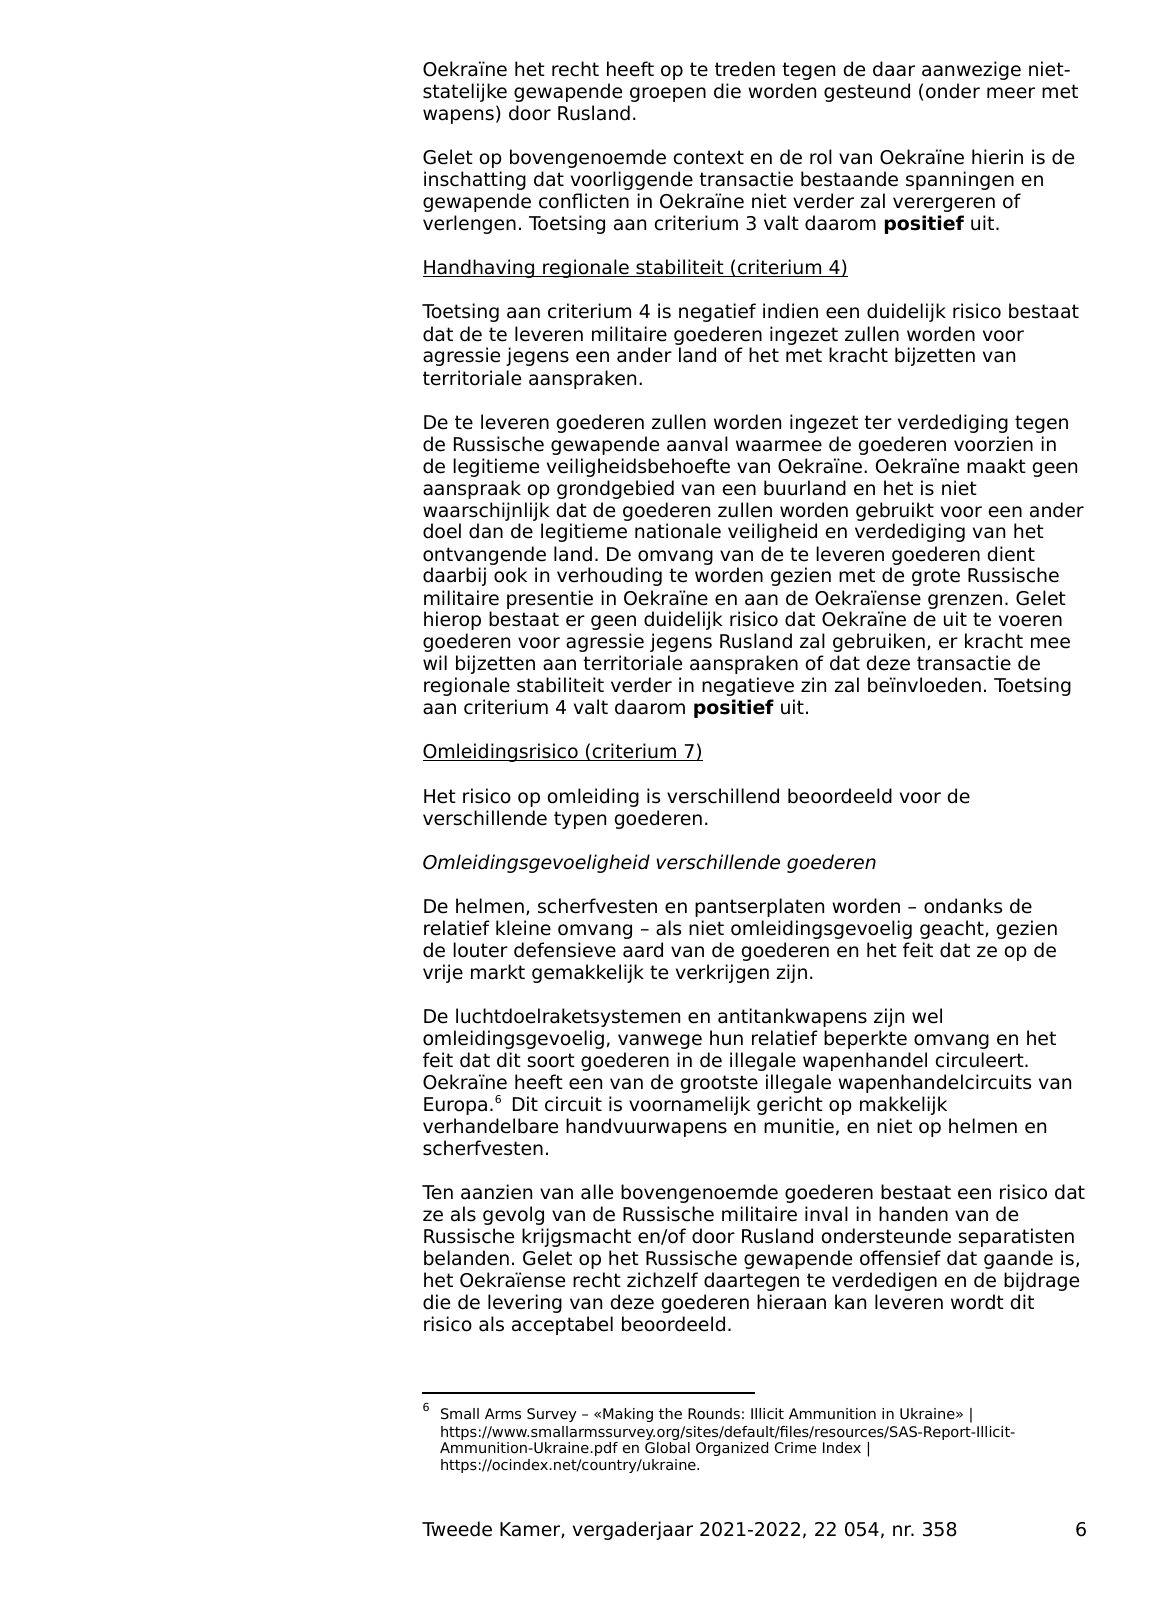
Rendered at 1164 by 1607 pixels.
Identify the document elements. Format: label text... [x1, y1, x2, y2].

text Small Arms Survey – «Making the Rounds: Illicit Ammunition in Ukraine» | https://www.smallarmssurvey.org/sites/default/files/resources/SAS-Report-Illicit-Ammunition-Ukraine.pdf en Global Organized Crime Index | https://ocindex.net/country/ukraine. [422, 1402, 1087, 1474]
text Ten aanzien van alle bovengenoemde goederen bestaat een risico dat ze als gevolg van de Russische militaire inval in handen van de Russische krijgsmacht en/of door Rusland ondersteunde separatisten belanden. Gelet op het Russische gewapende offensief dat gaande is, het Oekraïense recht zichzelf daartegen te verdedigen en de bijdrage die de levering van deze goederen hieraan kan leveren wordt dit risico als acceptabel beoordeeld. [422, 1182, 1087, 1336]
text Toetsing aan criterium 4 is negatief indien een duidelijk risico bestaat dat de te leveren militaire goederen ingezet zullen worden voor agressie jegens een ander land of het met kracht bijzetten van territoriale aanspraken. [422, 301, 1087, 389]
text De helmen, scherfvesten en pantserplaten worden – ondanks de relatief kleine omvang – als niet omleidingsgevoelig geacht, gezien de louter defensieve aard van de goederen en het feit dat ze op de vrije markt gemakkelijk te verkrijgen zijn. [422, 896, 1087, 984]
subtitle Handhaving regionale stabiliteit (criterium 4) [422, 257, 1087, 279]
text Oekraïne het recht heeft op te treden tegen de daar aanwezige niet-statelijke gewapende groepen die worden gesteund (onder meer met wapens) door Rusland. [422, 59, 1087, 125]
subtitle Omleidingsrisico (criterium 7) [422, 741, 1087, 763]
text De te leveren goederen zullen worden ingezet ter verdediging tegen de Russische gewapende aanval waarmee de goederen voorzien in de legitieme veiligheidsbehoefte van Oekraïne. Oekraïne maakt geen aanspraak op grondgebied van een buurland en het is niet waarschijnlijk dat de goederen zullen worden gebruikt voor een ander doel dan de legitieme nationale veiligheid en verdediging van het ontvangende land. De omvang van de te leveren goederen dient daarbij ook in verhouding te worden gezien met de grote Russische militaire presentie in Oekraïne en aan de Oekraïense grenzen. Gelet hierop bestaat er geen duidelijk risico dat Oekraïne de uit te voeren goederen voor agressie jegens Rusland zal gebruiken, er kracht mee wil bijzetten aan territoriale aanspraken of dat deze transactie de regionale stabiliteit verder in negatieve zin zal beïnvloeden. Toetsing aan criterium 4 valt daarom positief uit. [422, 412, 1087, 719]
text Het risico op omleiding is verschillend beoordeeld voor de verschillende typen goederen. [422, 786, 1087, 829]
subtitle Omleidingsgevoeligheid verschillende goederen [422, 852, 1087, 874]
text Gelet op bovengenoemde context en de rol van Oekraïne hierin is de inschatting dat voorliggende transactie bestaande spanningen en gewapende conflicten in Oekraïne niet verder zal verergeren of verlengen. Toetsing aan criterium 3 valt daarom positief uit. [422, 147, 1087, 235]
text De luchtdoelraketsystemen en antitankwapens zijn wel omleidingsgevoelig, vanwege hun relatief beperkte omvang en het feit dat dit soort goederen in de illegale wapenhandel circuleert. Oekraïne heeft een van de grootste illegale wapenhandelcircuits van Europa. Dit circuit is voornamelijk gericht op makkelijk verhandelbare handvuurwapens en munitie, en niet op helmen en scherfvesten. [422, 1006, 1087, 1160]
